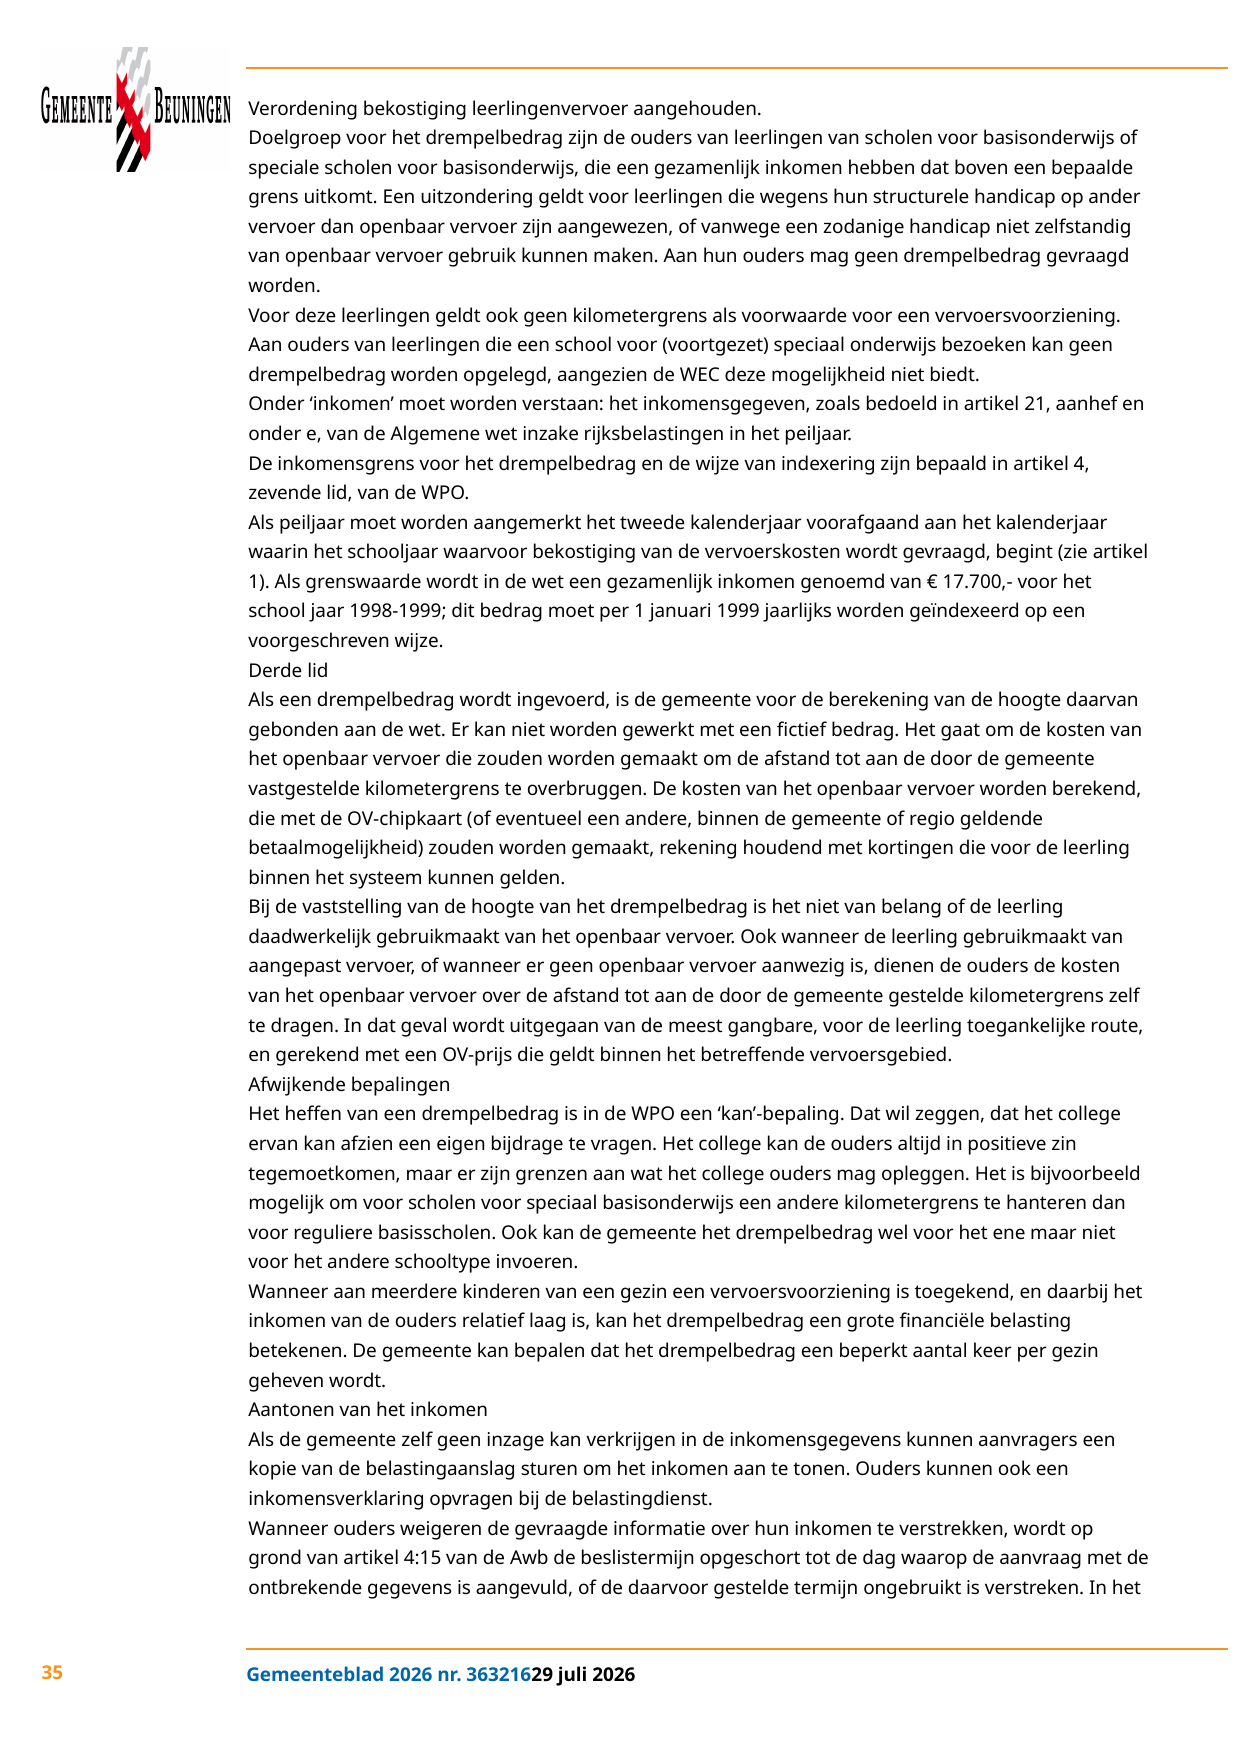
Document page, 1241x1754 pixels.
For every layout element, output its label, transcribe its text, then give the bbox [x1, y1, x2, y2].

text Onder ‘inkomen’ moet worden verstaan: het inkomensgegeven, zoals bedoeld in artikel 21, aanhef en onder e, van de Algemene wet inzake rijksbelastingen in het peiljaar. [248, 391, 1152, 446]
text Voor deze leerlingen geldt ook geen kilometergrens als voorwaarde voor een vervoersvoorziening. [248, 302, 1152, 328]
text Derde lid [248, 657, 1152, 683]
text Afwijkende bepalingen [248, 1071, 1152, 1097]
text Als een drempelbedrag wordt ingevoerd, is de gemeente voor de berekening van de hoogte daarvan gebonden aan de wet. Er kan niet worden gewerkt met een fictief bedrag. Het gaat om de kosten van het openbaar vervoer die zouden worden gemaakt om de afstand tot aan de door de gemeente vastgestelde kilometergrens te overbruggen. De kosten van het openbaar vervoer worden berekend, die met de OV-chipkaart (of eventueel een andere, binnen de gemeente of regio geldende betaalmogelijkheid) zouden worden gemaakt, rekening houdend met kortingen die voor de leerling binnen het systeem kunnen gelden. [248, 686, 1152, 890]
text Als de gemeente zelf geen inzage kan verkrijgen in de inkomensgegevens kunnen aanvragers een kopie van de belastingaanslag sturen om het inkomen aan te tonen. Ouders kunnen ook een inkomensverklaring opvragen bij de belastingdienst. [248, 1426, 1152, 1511]
text Aan ouders van leerlingen die een school voor (voortgezet) speciaal onderwijs bezoeken kan geen drempelbedrag worden opgelegd, aangezien de WEC deze mogelijkheid niet biedt. [248, 331, 1152, 387]
text Verordening bekostiging leerlingenvervoer aangehouden. [248, 95, 1152, 121]
text Wanneer ouders weigeren de gevraagde informatie over hun inkomen te verstrekken, wordt op grond van artikel 4:15 van de Awb de beslistermijn opgeschort tot de dag waarop de aanvraag met de ontbrekende gegevens is aangevuld, of de daarvoor gestelde termijn ongebruikt is verstreken. In het [248, 1515, 1152, 1600]
picture [41, 47, 231, 172]
text De inkomensgrens voor het drempelbedrag en de wijze van indexering zijn bepaald in artikel 4, zevende lid, van de WPO. [248, 450, 1152, 505]
text Bij de vaststelling van de hoogte van het drempelbedrag is het niet van belang of de leerling daadwerkelijk gebruikmaakt van het openbaar vervoer. Ook wanneer de leerling gebruikmaakt van aangepast vervoer, of wanneer er geen openbaar vervoer aanwezig is, dienen de ouders de kosten van het openbaar vervoer over de afstand tot aan de door de gemeente gestelde kilometergrens zelf te dragen. In dat geval wordt uitgegaan van de meest gangbare, voor de leerling toegankelijke route, en gerekend met een OV-prijs die geldt binnen het betreffende vervoersgebied. [248, 893, 1152, 1067]
text Wanneer aan meerdere kinderen van een gezin een vervoersvoorziening is toegekend, en daarbij het inkomen van de ouders relatief laag is, kan het drempelbedrag een grote financiële belasting betekenen. De gemeente kan bepalen dat het drempelbedrag een beperkt aantal keer per gezin geheven wordt. [248, 1278, 1152, 1393]
text Het heffen van een drempelbedrag is in de WPO een ‘kan’-bepaling. Dat wil zeggen, dat het college ervan kan afzien een eigen bijdrage te vragen. Het college kan de ouders altijd in positieve zin tegemoetkomen, maar er zijn grenzen aan wat het college ouders mag opleggen. Het is bijvoorbeeld mogelijk om voor scholen voor speciaal basisonderwijs een andere kilometergrens te hanteren dan voor reguliere basisscholen. Ook kan de gemeente het drempelbedrag wel voor het ene maar niet voor het andere schooltype invoeren. [248, 1101, 1152, 1274]
text Aantonen van het inkomen [248, 1396, 1152, 1422]
text Doelgroep voor het drempelbedrag zijn de ouders van leerlingen van scholen voor basisonderwijs of speciale scholen voor basisonderwijs, die een gezamenlijk inkomen hebben dat boven een bepaalde grens uitkomt. Een uitzondering geldt voor leerlingen die wegens hun structurele handicap op ander vervoer dan openbaar vervoer zijn aangewezen, of vanwege een zodanige handicap niet zelfstandig van openbaar vervoer gebruik kunnen maken. Aan hun ouders mag geen drempelbedrag gevraagd worden. [248, 124, 1152, 298]
text Als peiljaar moet worden aangemerkt het tweede kalenderjaar voorafgaand aan het kalenderjaar waarin het schooljaar waarvoor bekostiging van de vervoerskosten wordt gevraagd, begint (zie artikel 1). Als grenswaarde wordt in de wet een gezamenlijk inkomen genoemd van € 17.700,- voor het school jaar 1998-1999; dit bedrag moet per 1 januari 1999 jaarlijks worden geïndexeerd op een voorgeschreven wijze. [248, 509, 1152, 653]
